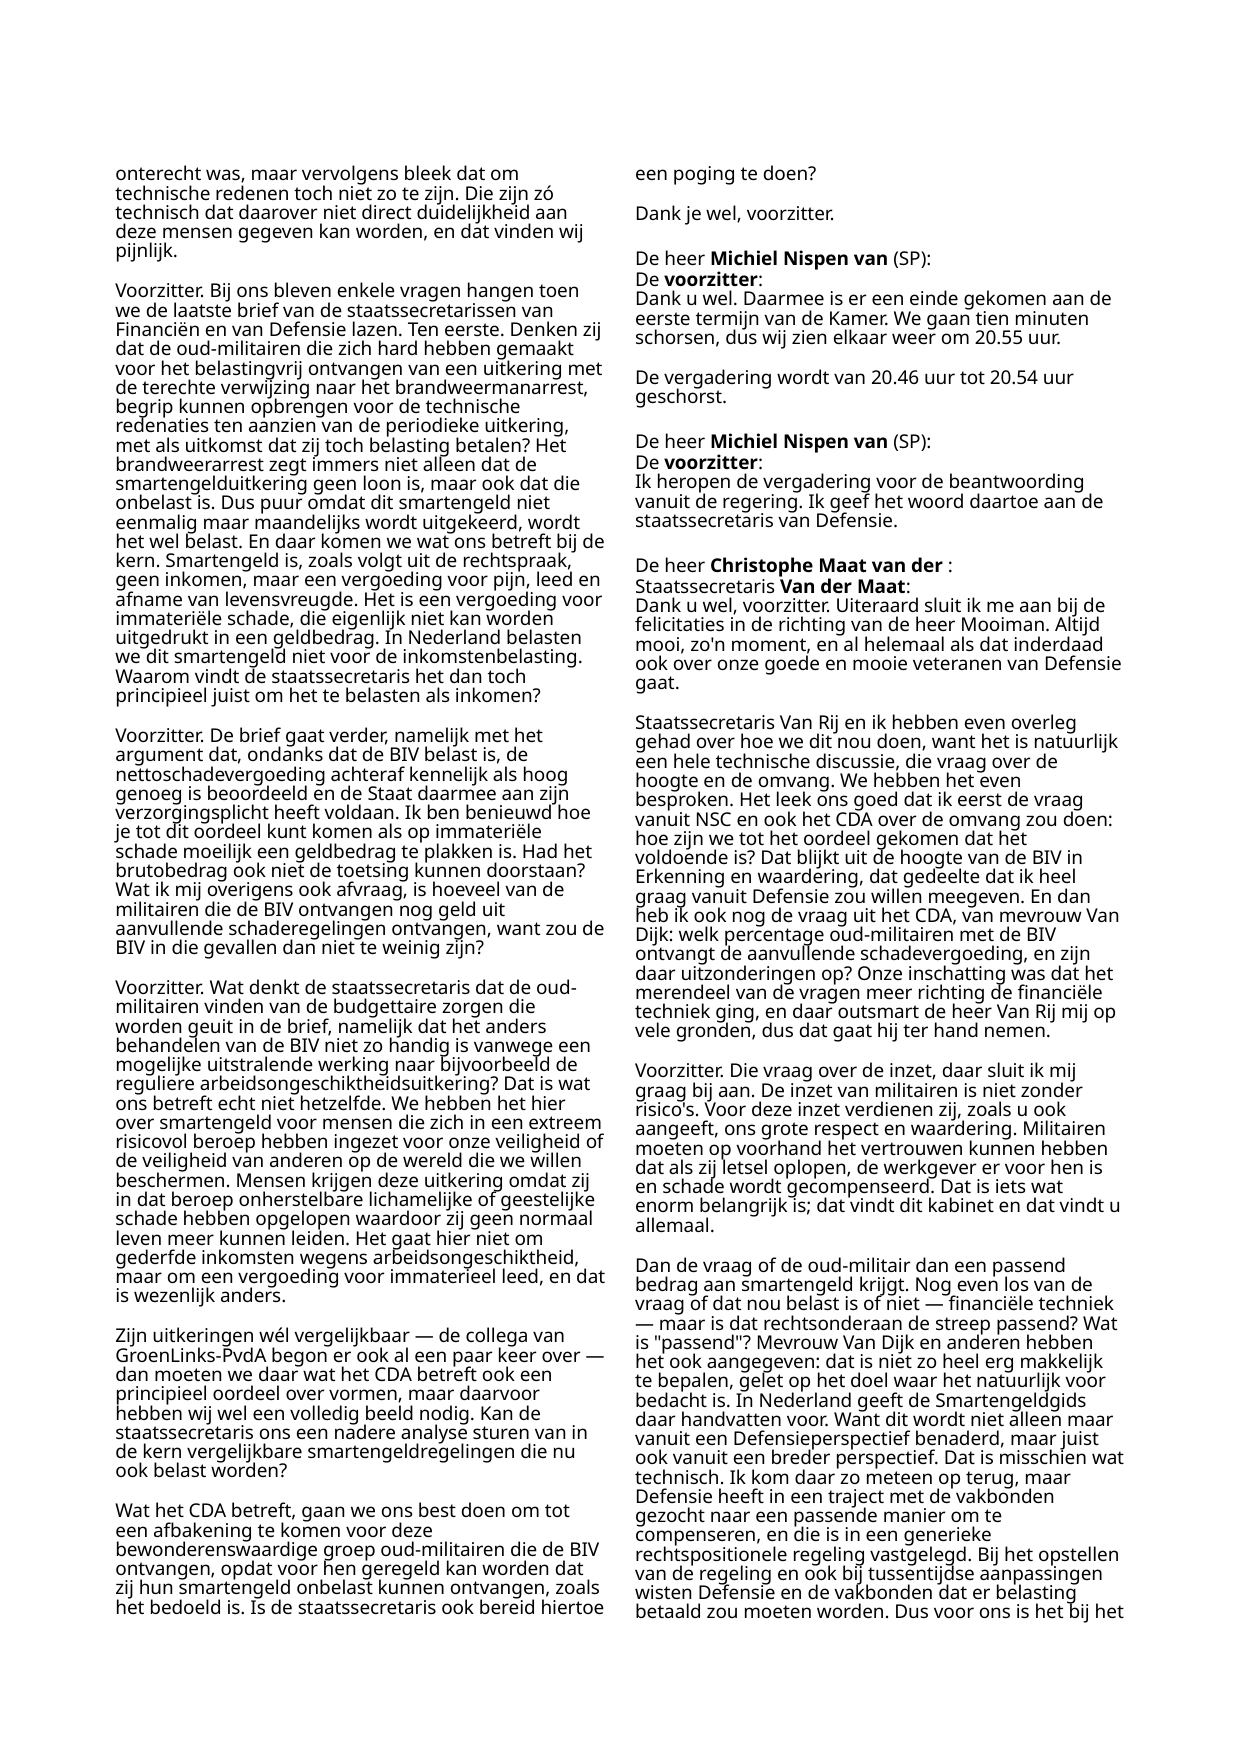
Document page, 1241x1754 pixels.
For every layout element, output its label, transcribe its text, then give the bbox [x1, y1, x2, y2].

text Voorzitter. Die vraag over de inzet, daar sluit ik mij graag bij aan. De inzet van militairen is niet zonder risico's. Voor deze inzet verdienen zij, zoals u ook aangeeft, ons grote respect en waardering. Militairen moeten op voorhand het vertrouwen kunnen hebben dat als zij letsel oplopen, de werkgever er voor hen is en schade wordt gecompenseerd. Dat is iets wat enorm belangrijk is; dat vindt dit kabinet en dat vindt u allemaal. [635, 1062, 1125, 1236]
text De heer Michiel Nispen van (SP): [635, 428, 1125, 454]
text een poging te doen? [635, 165, 1125, 184]
text Staatssecretaris Van Rij en ik hebben even overleg gehad over hoe we dit nou doen, want het is natuurlijk een hele technische discussie, die vraag over de hoogte en de omvang. We hebben het even besproken. Het leek ons goed dat ik eerst de vraag vanuit NSC en ook het CDA over de omvang zou doen: hoe zijn we tot het oordeel gekomen dat het voldoende is? Dat blijkt uit de hoogte van de BIV in Erkenning en waardering, dat gedeelte dat ik heel graag vanuit Defensie zou willen meegeven. En dan heb ik ook nog de vraag uit het CDA, van mevrouw Van Dijk: welk percentage oud-militairen met de BIV ontvangt de aanvullende schadevergoeding, en zijn daar uitzonderingen op? Onze inschatting was dat het merendeel van de vragen meer richting de financiële techniek ging, en daar outsmart de heer Van Rij mij op vele gronden, dus dat gaat hij ter hand nemen. [635, 714, 1125, 1042]
text De vergadering wordt van 20.46 uur tot 20.54 uur geschorst. [635, 369, 1125, 408]
text Voorzitter. Wat denkt de staatssecretaris dat de oud-militairen vinden van de budgettaire zorgen die worden geuit in de brief, namelijk dat het anders behandelen van de BIV niet zo handig is vanwege een mogelijke uitstralende werking naar bijvoorbeeld de reguliere arbeidsongeschiktheidsuitkering? Dat is wat ons betreft echt niet hetzelfde. We hebben het hier over smartengeld voor mensen die zich in een extreem risicovol beroep hebben ingezet voor onze veiligheid of de veiligheid van anderen op de wereld die we willen beschermen. Mensen krijgen deze uitkering omdat zij in dat beroep onherstelbare lichamelijke of geestelijke schade hebben opgelopen waardoor zij geen normaal leven meer kunnen leiden. Het gaat hier niet om gederfde inkomsten wegens arbeidsongeschiktheid, maar om een vergoeding voor immaterieel leed, en dat is wezenlijk anders. [115, 979, 605, 1307]
text De heer Christophe Maat van der : [635, 552, 1125, 578]
text onterecht was, maar vervolgens bleek dat om technische redenen toch niet zo te zijn. Die zijn zó technisch dat daarover niet direct duidelijkheid aan deze mensen gegeven kan worden, en dat vinden wij pijnlijk. [115, 165, 605, 262]
text De heer Michiel Nispen van (SP): [635, 245, 1125, 271]
text Wat het CDA betreft, gaan we ons best doen om tot een afbakening te komen voor deze bewonderenswaardige groep oud-militairen die de BIV ontvangen, opdat voor hen geregeld kan worden dat zij hun smartengeld onbelast kunnen ontvangen, zoals het bedoeld is. Is de staatssecretaris ook bereid hiertoe [115, 1502, 605, 1618]
text Dan de vraag of de oud-militair dan een passend bedrag aan smartengeld krijgt. Nog even los van de vraag of dat nou belast is of niet — financiële techniek — maar is dat rechtsonderaan de streep passend? Wat is "passend"? Mevrouw Van Dijk en anderen hebben het ook aangegeven: dat is niet zo heel erg makkelijk te bepalen, gelet op het doel waar het natuurlijk voor bedacht is. In Nederland geeft de Smartengeldgids daar handvatten voor. Want dit wordt niet alleen maar vanuit een Defensieperspectief benaderd, maar juist ook vanuit een breder perspectief. Dat is misschien wat technisch. Ik kom daar zo meteen op terug, maar Defensie heeft in een traject met de vakbonden gezocht naar een passende manier om te compenseren, en die is in een generieke rechtspositionele regeling vastgelegd. Bij het opstellen van de regeling en ook bij tussentijdse aanpassingen wisten Defensie en de vakbonden dat er belasting betaald zou moeten worden. Dus voor ons is het bij het [635, 1257, 1125, 1623]
text Zijn uitkeringen wél vergelijkbaar — de collega van GroenLinks-PvdA begon er ook al een paar keer over — dan moeten we daar wat het CDA betreft ook een principieel oordeel over vormen, maar daarvoor hebben wij wel een volledig beeld nodig. Kan de staatssecretaris ons een nadere analyse sturen van in de kern vergelijkbare smartengeldregelingen die nu ook belast worden? [115, 1327, 605, 1482]
text Staatssecretaris Van der Maat: [635, 578, 1125, 597]
text Voorzitter. Bij ons bleven enkele vragen hangen toen we de laatste brief van de staatssecretarissen van Financiën en van Defensie lazen. Ten eerste. Denken zij dat de oud-militairen die zich hard hebben gemaakt voor het belastingvrij ontvangen van een uitkering met de terechte verwijzing naar het brandweermanarrest, begrip kunnen opbrengen voor de technische redenaties ten aanzien van de periodieke uitkering, met als uitkomst dat zij toch belasting betalen? Het brandweerarrest zegt immers niet alleen dat de smartengelduitkering geen loon is, maar ook dat die onbelast is. Dus puur omdat dit smartengeld niet eenmalig maar maandelijks wordt uitgekeerd, wordt het wel belast. En daar komen we wat ons betreft bij de kern. Smartengeld is, zoals volgt uit de rechtspraak, geen inkomen, maar een vergoeding voor pijn, leed en afname van levensvreugde. Het is een vergoeding voor immateriële schade, die eigenlijk niet kan worden uitgedrukt in een geldbedrag. In Nederland belasten we dit smartengeld niet voor de inkomstenbelasting. Waarom vindt de staatssecretaris het dan toch principieel juist om het te belasten als inkomen? [115, 282, 605, 706]
text Ik heropen de vergadering voor de beantwoording vanuit de regering. Ik geef het woord daartoe aan de staatssecretaris van Defensie. [635, 473, 1125, 531]
text Voorzitter. De brief gaat verder, namelijk met het argument dat, ondanks dat de BIV belast is, de nettoschadevergoeding achteraf kennelijk als hoog genoeg is beoordeeld en de Staat daarmee aan zijn verzorgingsplicht heeft voldaan. Ik ben benieuwd hoe je tot dit oordeel kunt komen als op immateriële schade moeilijk een geldbedrag te plakken is. Had het brutobedrag ook niet de toetsing kunnen doorstaan? Wat ik mij overigens ook afvraag, is hoeveel van de militairen die de BIV ontvangen nog geld uit aanvullende schaderegelingen ontvangen, want zou de BIV in die gevallen dan niet te weinig zijn? [115, 727, 605, 958]
text Dank je wel, voorzitter. [635, 205, 1125, 224]
text Dank u wel, voorzitter. Uiteraard sluit ik me aan bij de felicitaties in de richting van de heer Mooiman. Altijd mooi, zo'n moment, en al helemaal als dat inderdaad ook over onze goede en mooie veteranen van Defensie gaat. [635, 597, 1125, 693]
text De voorzitter: [635, 454, 1125, 473]
text De voorzitter: [635, 271, 1125, 290]
text Dank u wel. Daarmee is er een einde gekomen aan de eerste termijn van de Kamer. We gaan tien minuten schorsen, dus wij zien elkaar weer om 20.55 uur. [635, 290, 1125, 348]
